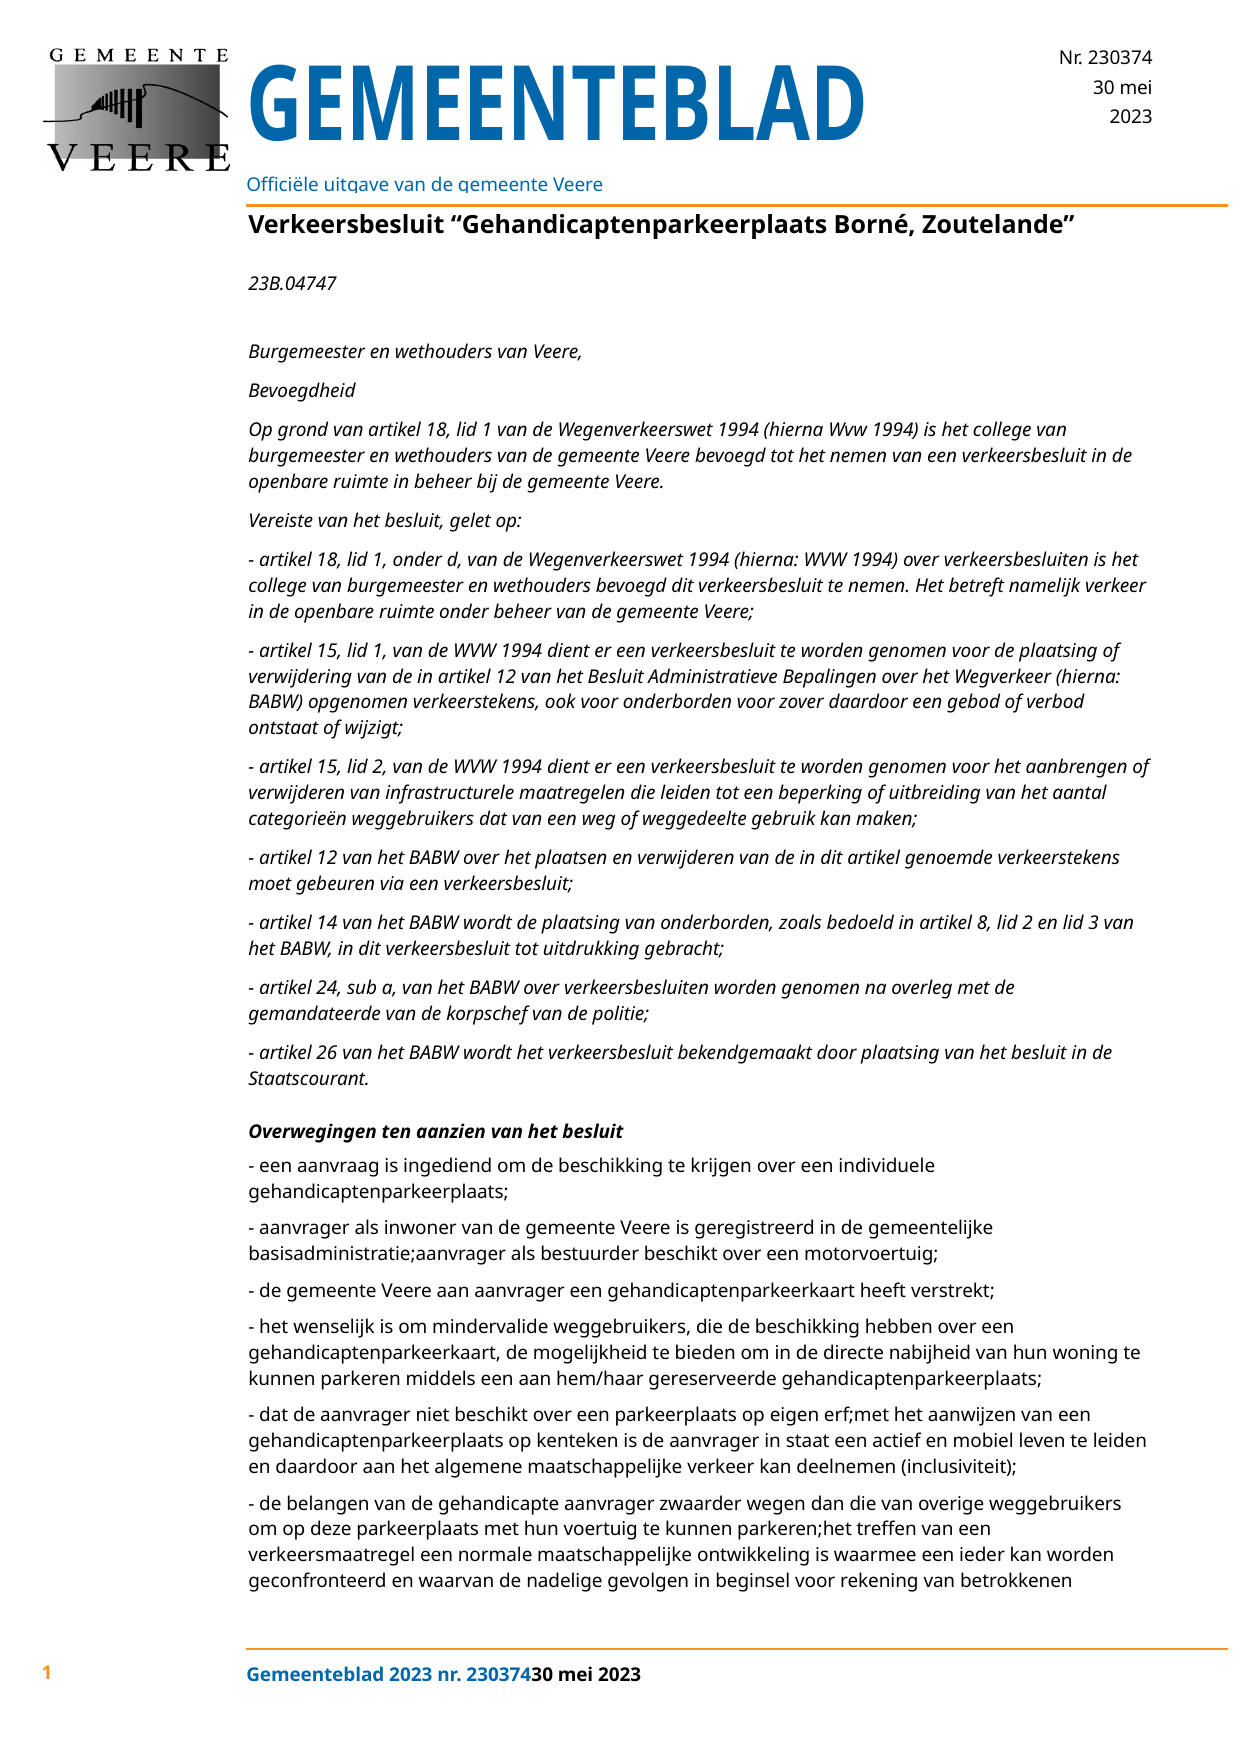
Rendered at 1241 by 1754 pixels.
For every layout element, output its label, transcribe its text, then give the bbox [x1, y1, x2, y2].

text Burgemeester en wethouders van Veere, [248, 338, 1152, 364]
text Overwegingen ten aanzien van het besluit [248, 1118, 1152, 1144]
text - dat de aanvrager niet beschikt over een parkeerplaats op eigen erf;met het aanwijzen van een gehandicaptenparkeerplaats op kenteken is de aanvrager in staat een actief en mobiel leven te leiden en daardoor aan het algemene maatschappelijke verkeer kan deelnemen (inclusiviteit); [248, 1402, 1152, 1479]
text - een aanvraag is ingediend om de beschikking te krijgen over een individuele gehandicaptenparkeerplaats; [248, 1152, 1152, 1203]
text Verkeersbesluit “Gehandicaptenparkeerplaats Borné, Zoutelande” [248, 207, 1152, 241]
text - de belangen van de gehandicapte aanvrager zwaarder wegen dan die van overige weggebruikers om op deze parkeerplaats met hun voertuig te kunnen parkeren;het treffen van een verkeersmaatregel een normale maatschappelijke ontwikkeling is waarmee een ieder kan worden geconfronteerd en waarvan de nadelige gevolgen in beginsel voor rekening van betrokkenen [248, 1490, 1152, 1593]
text 23B.04747 [248, 270, 1152, 296]
text - artikel 15, lid 1, van de WVW 1994 dient er een verkeersbesluit te worden genomen voor de plaatsing of verwijdering van de in artikel 12 van het Besluit Administratieve Bepalingen over het Wegverkeer (hierna: BABW) opgenomen verkeerstekens, ook voor onderborden voor zover daardoor een gebod of verbod ontstaat of wijzigt; [248, 637, 1152, 740]
text Vereiste van het besluit, gelet op: [248, 507, 1152, 533]
text - artikel 26 van het BABW wordt het verkeersbesluit bekendgemaakt door plaatsing van het besluit in de Staatscourant. [248, 1039, 1152, 1091]
text - artikel 15, lid 2, van de WVW 1994 dient er een verkeersbesluit te worden genomen voor het aanbrengen of verwijderen van infrastructurele maatregelen die leiden tot een beperking of uitbreiding van het aantal categorieën weggebruikers dat van een weg of weggedeelte gebruik kan maken; [248, 754, 1152, 831]
text Op grond van artikel 18, lid 1 van de Wegenverkeerswet 1994 (hierna Wvw 1994) is het college van burgemeester en wethouders van de gemeente Veere bevoegd tot het nemen van een verkeersbesluit in de openbare ruimte in beheer bij de gemeente Veere. [248, 417, 1152, 494]
text - artikel 24, sub a, van het BABW over verkeersbesluiten worden genomen na overleg met de gemandateerde van de korpschef van de politie; [248, 974, 1152, 1026]
text - artikel 14 van het BABW wordt de plaatsing van onderborden, zoals bedoeld in artikel 8, lid 2 en lid 3 van het BABW, in dit verkeersbesluit tot uitdrukking gebracht; [248, 909, 1152, 961]
text - aanvrager als inwoner van de gemeente Veere is geregistreerd in de gemeentelijke basisadministratie;aanvrager als bestuurder beschikt over een motorvoertuig; [248, 1214, 1152, 1266]
text - artikel 18, lid 1, onder d, van de Wegenverkeerswet 1994 (hierna: WVW 1994) over verkeersbesluiten is het college van burgemeester en wethouders bevoegd dit verkeersbesluit te nemen. Het betreft namelijk verkeer in de openbare ruimte onder beheer van de gemeente Veere; [248, 547, 1152, 624]
text Bevoegdheid [248, 377, 1152, 403]
text - artikel 12 van het BABW over het plaatsen en verwijderen van de in dit artikel genoemde verkeerstekens moet gebeuren via een verkeersbesluit; [248, 844, 1152, 896]
text - de gemeente Veere aan aanvrager een gehandicaptenparkeerkaart heeft verstrekt; [248, 1277, 1152, 1303]
picture [41, 47, 231, 172]
text - het wenselijk is om mindervalide weggebruikers, die de beschikking hebben over een gehandicaptenparkeerkaart, de mogelijkheid te bieden om in de directe nabijheid van hun woning te kunnen parkeren middels een aan hem/haar gereserveerde gehandicaptenparkeerplaats; [248, 1313, 1152, 1391]
